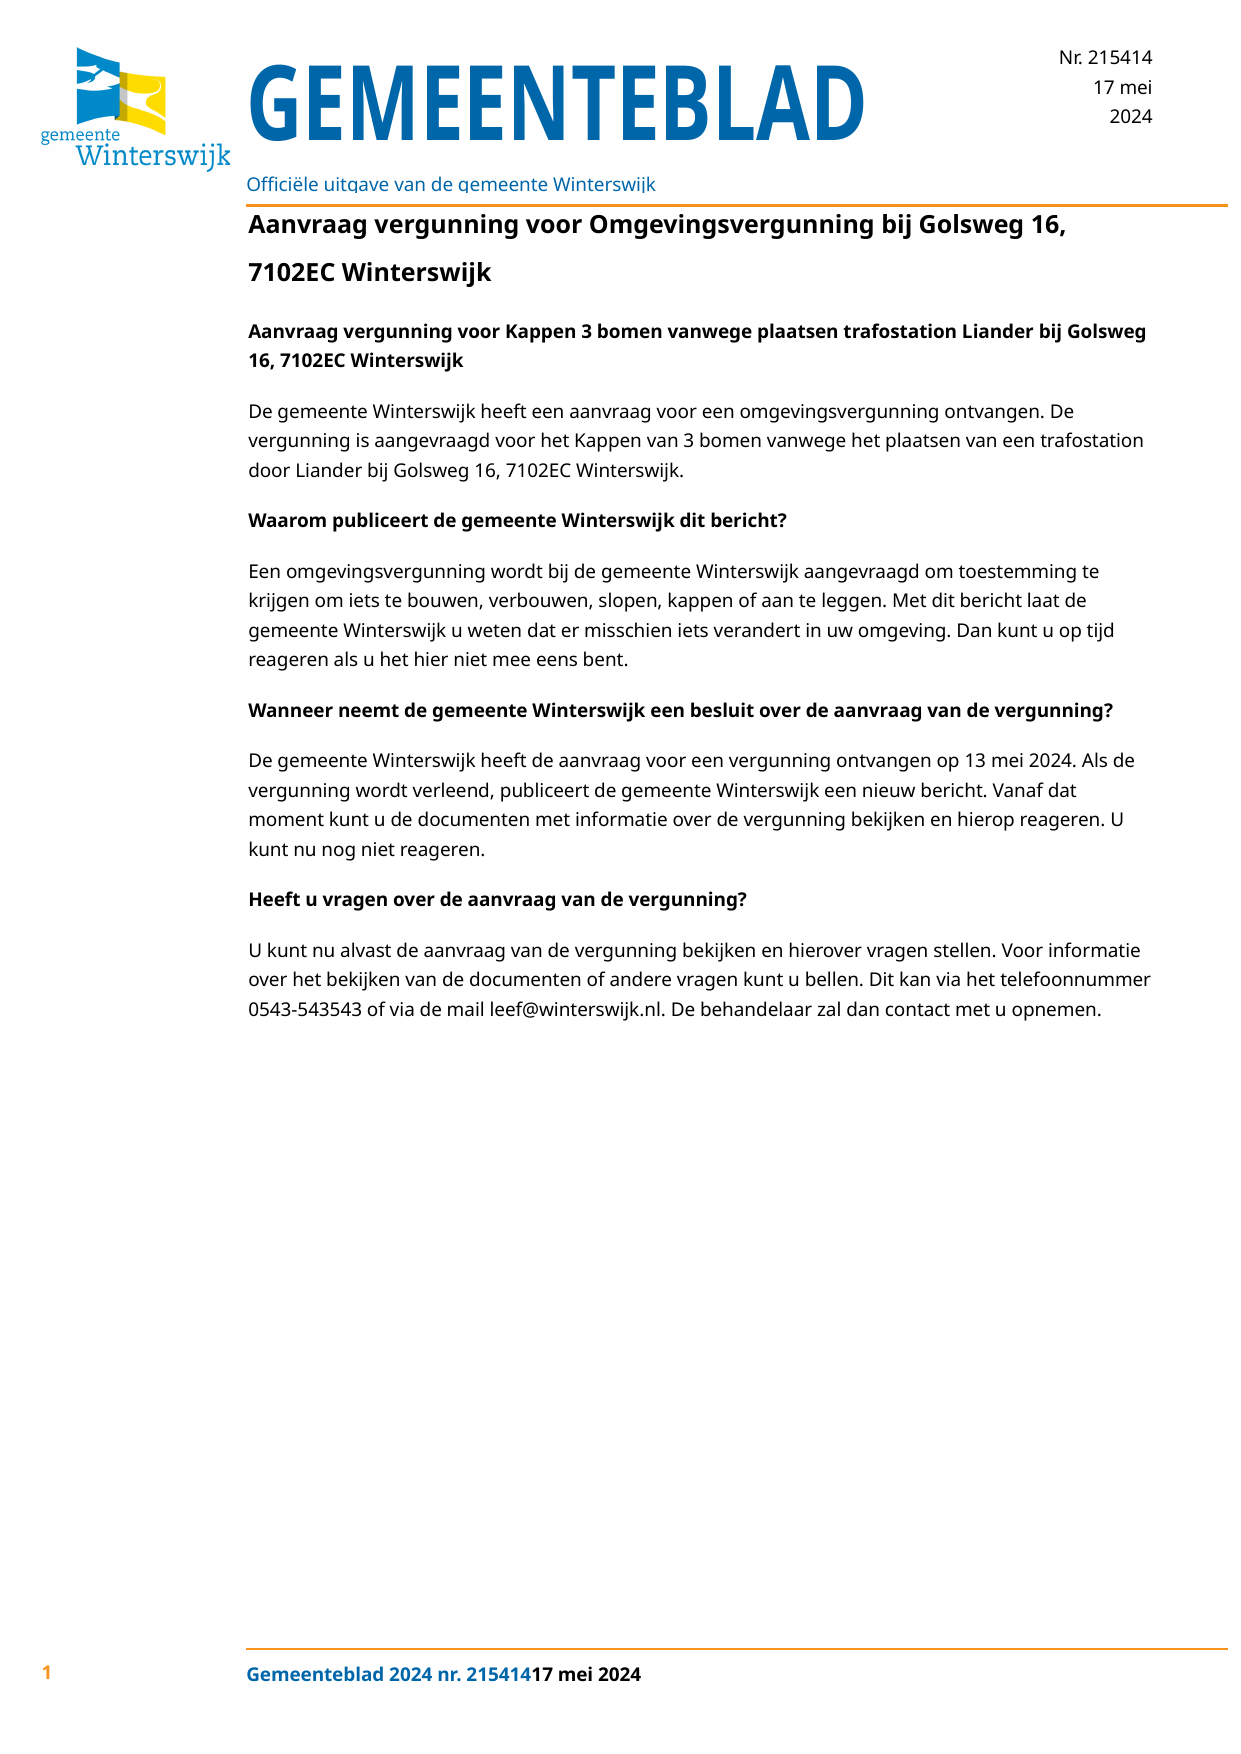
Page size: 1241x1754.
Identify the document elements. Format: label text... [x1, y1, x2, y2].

text Waarom publiceert de gemeente Winterswijk dit bericht? [248, 507, 1152, 533]
picture [41, 47, 231, 172]
text Aanvraag vergunning voor Kappen 3 bomen vanwege plaatsen trafostation Liander bij Golsweg 16, 7102EC Winterswijk [248, 318, 1152, 373]
text Een omgevingsvergunning wordt bij de gemeente Winterswijk aangevraagd om toestemming te krijgen om iets te bouwen, verbouwen, slopen, kappen of aan te leggen. Met dit bericht laat de gemeente Winterswijk u weten dat er misschien iets verandert in uw omgeving. Dan kunt u op tijd reageren als u het hier niet mee eens bent. [248, 558, 1152, 672]
text De gemeente Winterswijk heeft de aanvraag voor een vergunning ontvangen op 13 mei 2024. Als de vergunning wordt verleend, publiceert de gemeente Winterswijk een nieuw bericht. Vanaf dat moment kunt u de documenten met informatie over de vergunning bekijken en hierop reageren. U kunt nu nog niet reageren. [248, 747, 1152, 862]
text Heeft u vragen over de aanvraag van de vergunning? [248, 887, 1152, 912]
text Wanneer neemt de gemeente Winterswijk een besluit over de aanvraag van de vergunning? [248, 697, 1152, 723]
text U kunt nu alvast de aanvraag van de vergunning bekijken en hierover vragen stellen. Voor informatie over het bekijken van de documenten of andere vragen kunt u bellen. Dit kan via het telefoonnummer 0543-543543 of via de mail leef@winterswijk.nl. De behandelaar zal dan contact met u opnemen. [248, 937, 1152, 1022]
text De gemeente Winterswijk heeft een aanvraag voor een omgevingsvergunning ontvangen. De vergunning is aangevraagd voor het Kappen van 3 bomen vanwege het plaatsen van een trafostation door Liander bij Golsweg 16, 7102EC Winterswijk. [248, 398, 1152, 483]
text Aanvraag vergunning voor Omgevingsvergunning bij Golsweg 16, 7102EC Winterswijk [248, 207, 1152, 288]
picture [225, 153, 231, 162]
